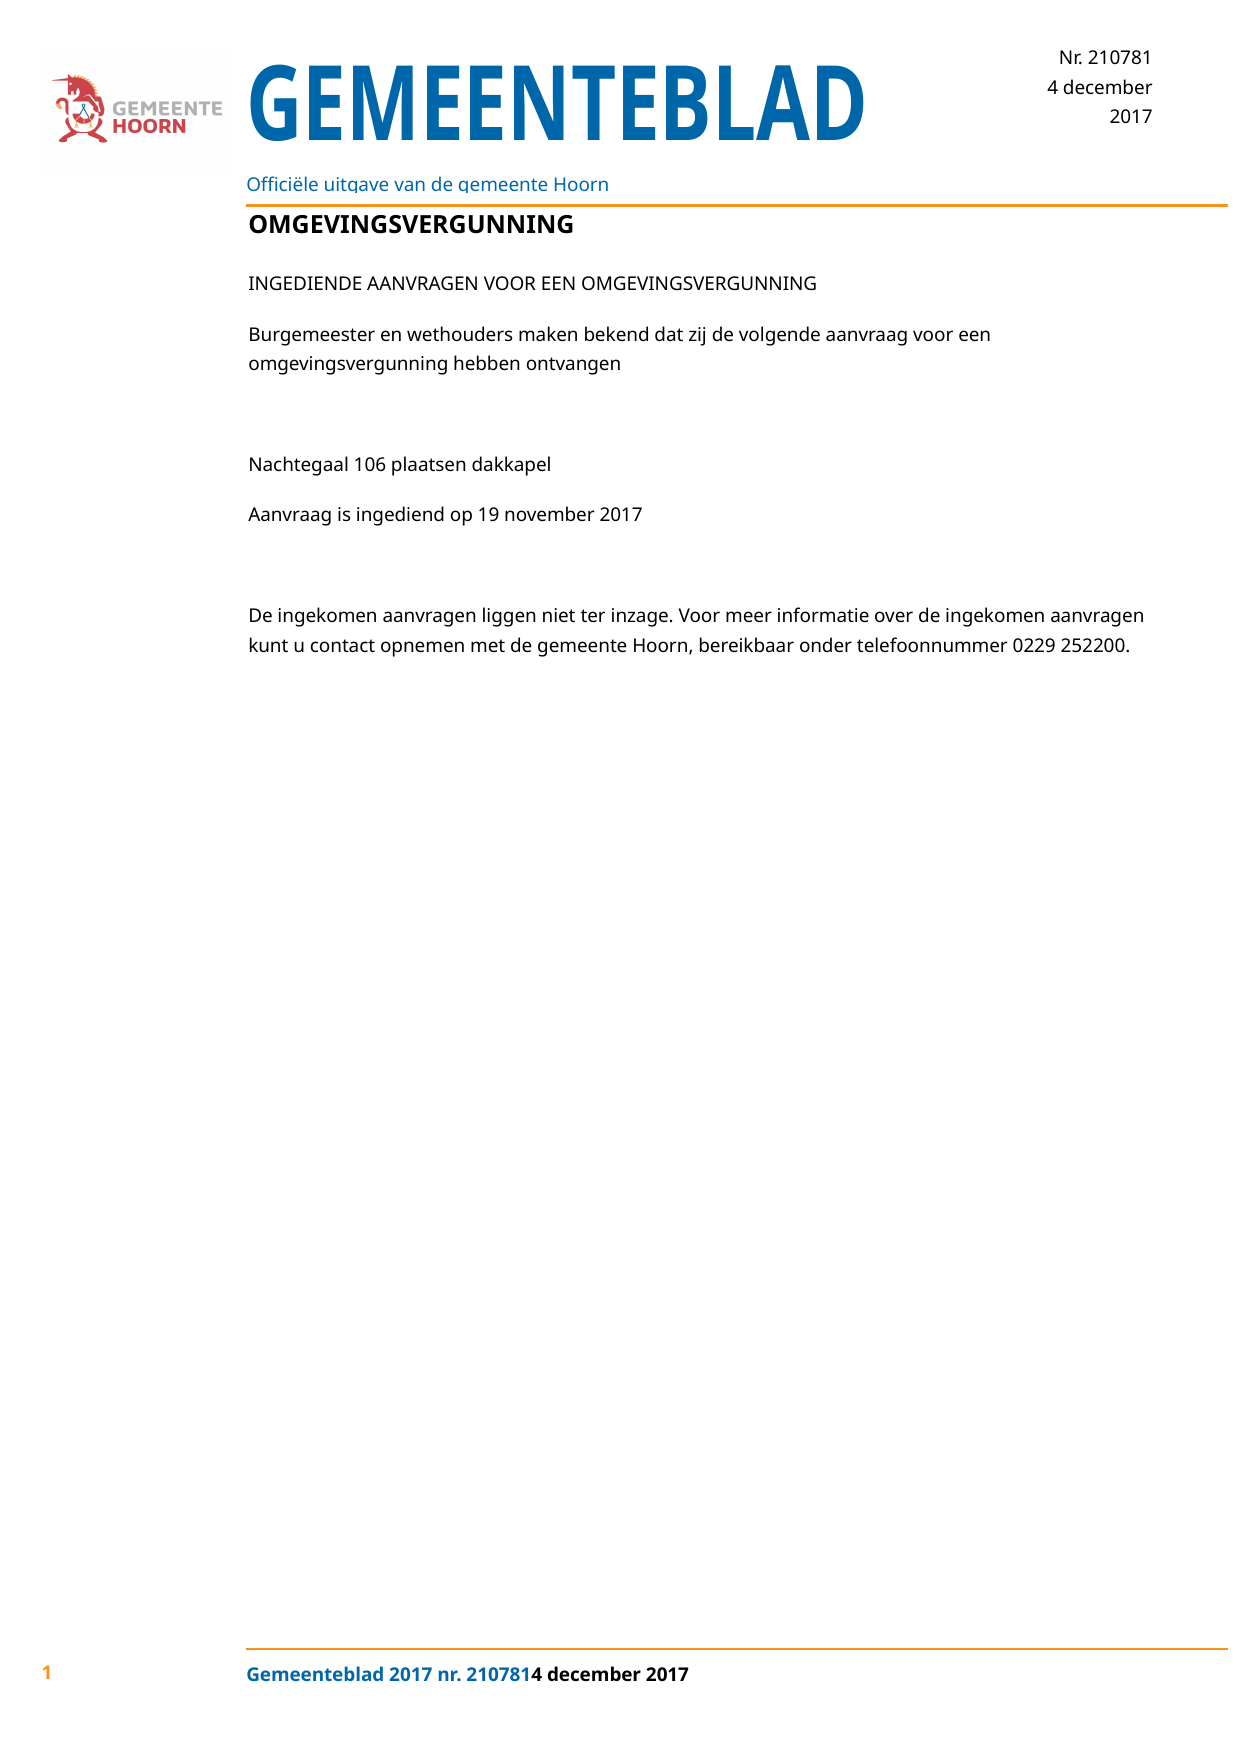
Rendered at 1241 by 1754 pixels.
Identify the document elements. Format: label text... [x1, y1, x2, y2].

text INGEDIENDE AANVRAGEN VOOR EEN OMGEVINGSVERGUNNING [248, 270, 1152, 296]
text OMGEVINGSVERGUNNING [248, 207, 1152, 241]
picture [41, 47, 231, 172]
text Nachtegaal 106 plaatsen dakkapel [248, 451, 1152, 477]
text Burgemeester en wethouders maken bekend dat zij de volgende aanvraag voor een omgevingsvergunning hebben ontvangen [248, 321, 1152, 376]
text De ingekomen aanvragen liggen niet ter inzage. Voor meer informatie over de ingekomen aanvragen kunt u contact opnemen met de gemeente Hoorn, bereikbaar onder telefoonnummer 0229 252200. [248, 602, 1152, 658]
text Aanvraag is ingediend op 19 november 2017 [248, 502, 1152, 527]
